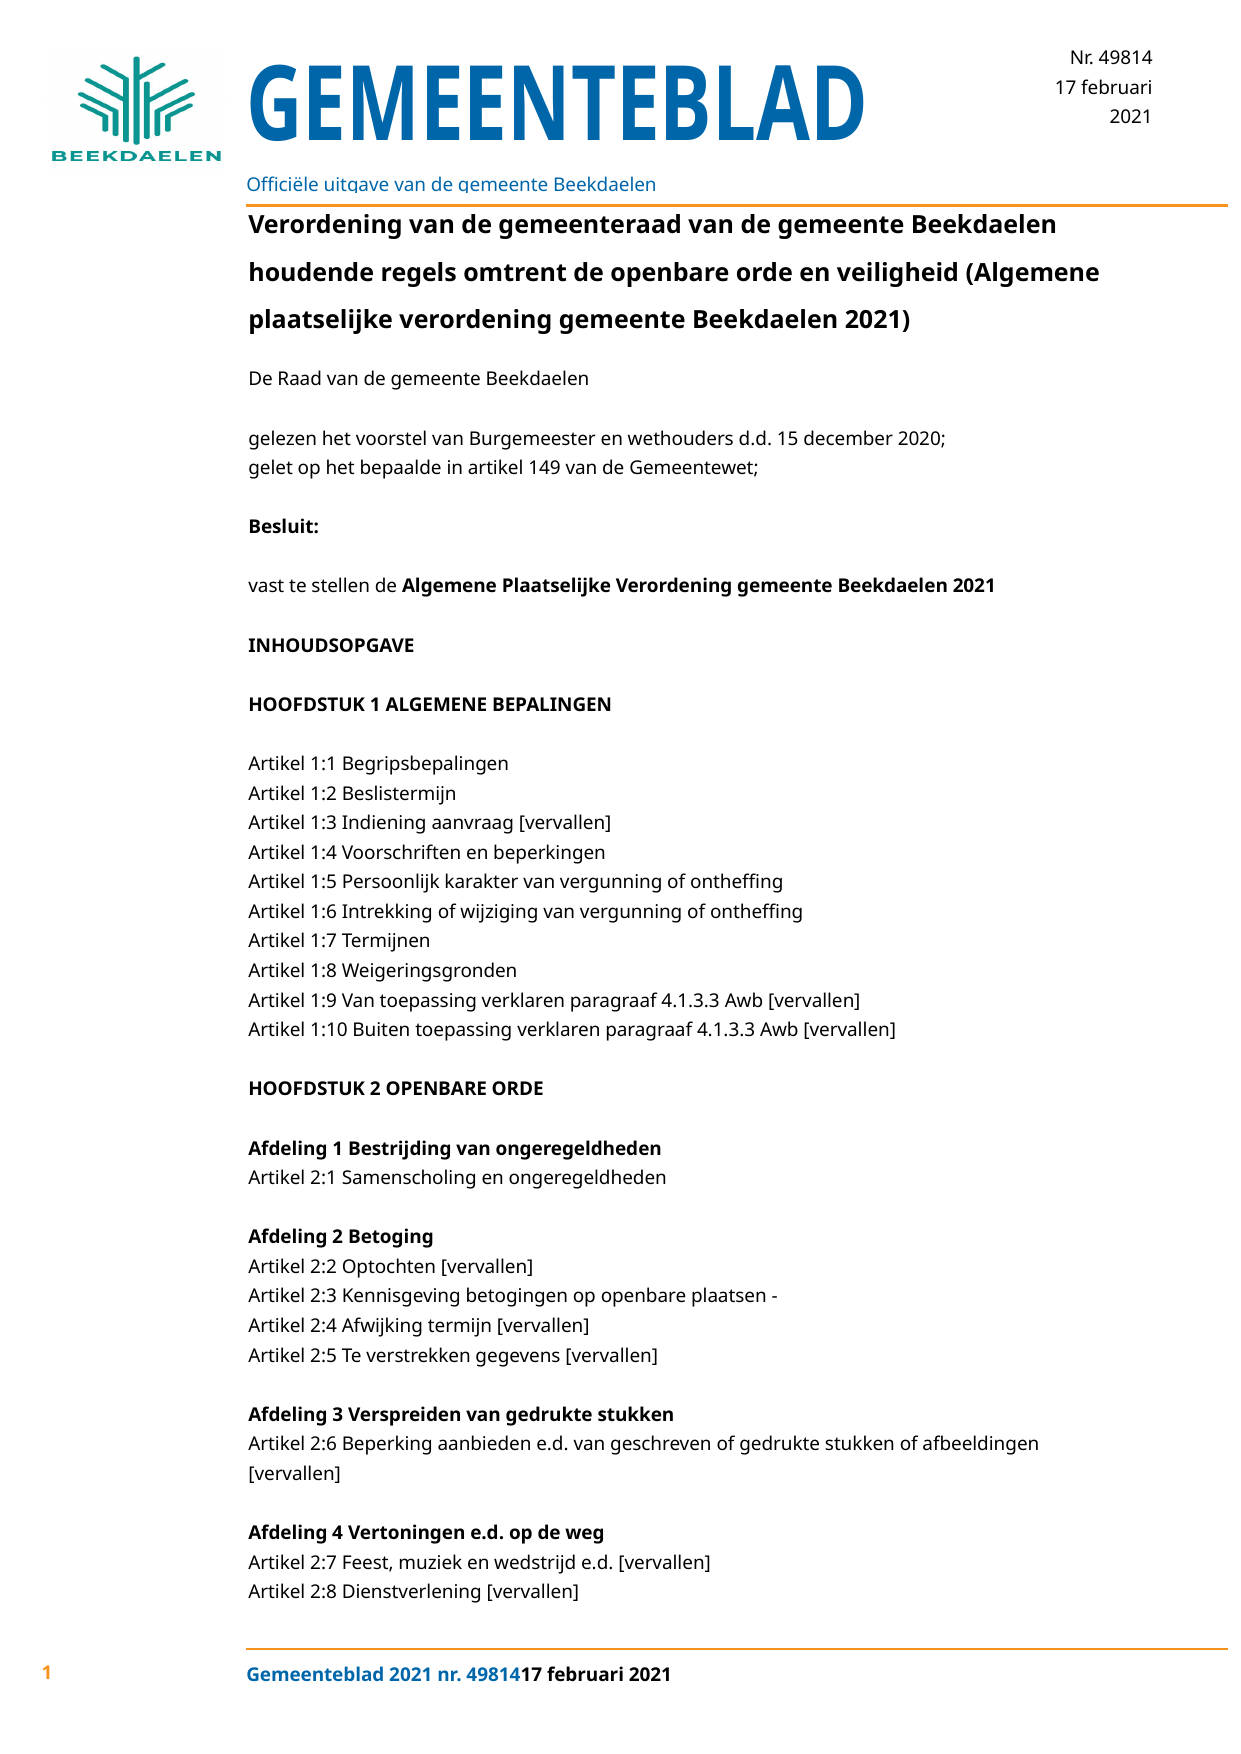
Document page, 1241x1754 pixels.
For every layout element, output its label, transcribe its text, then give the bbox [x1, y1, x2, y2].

text Artikel 1:7 Termijnen [248, 928, 1152, 953]
text Afdeling 1 Bestrijding van ongeregeldheden [248, 1135, 1152, 1160]
text Artikel 2:4 Afwijking termijn [vervallen] [248, 1312, 1152, 1338]
text Artikel 2:3 Kennisgeving betogingen op openbare plaatsen - [248, 1283, 1152, 1308]
text Afdeling 4 Vertoningen e.d. op de weg [248, 1519, 1152, 1545]
text Artikel 2:8 Dienstverlening [vervallen] [248, 1578, 1152, 1604]
text Artikel 2:1 Samenscholing en ongeregeldheden [248, 1164, 1152, 1190]
text Artikel 1:2 Beslistermijn [248, 780, 1152, 805]
text Artikel 2:5 Te verstrekken gegevens [vervallen] [248, 1342, 1152, 1367]
text INHOUDSOPGAVE [248, 632, 1152, 657]
text Verordening van de gemeenteraad van de gemeente Beekdaelen houdende regels omtrent de openbare orde en veiligheid (Algemene plaatselijke verordening gemeente Beekdaelen 2021) [248, 207, 1152, 336]
text [vervallen] [248, 1460, 1152, 1486]
text HOOFDSTUK 1 ALGEMENE BEPALINGEN [248, 691, 1152, 717]
text Besluit: [248, 513, 1152, 539]
text Artikel 2:6 Beperking aanbieden e.d. van geschreven of gedrukte stukken of afbeeldingen [248, 1431, 1152, 1456]
text Artikel 1:4 Voorschriften en beperkingen [248, 839, 1152, 864]
text De Raad van de gemeente Beekdaelen [248, 366, 1152, 391]
text Afdeling 2 Betoging [248, 1223, 1152, 1249]
text Artikel 1:6 Intrekking of wijziging van vergunning of ontheffing [248, 898, 1152, 924]
picture [41, 47, 231, 172]
text gelezen het voorstel van Burgemeester en wethouders d.d. 15 december 2020; [248, 425, 1152, 450]
text Artikel 1:5 Persoonlijk karakter van vergunning of ontheffing [248, 868, 1152, 894]
text Artikel 1:1 Begripsbepalingen [248, 750, 1152, 776]
text gelet op het bepaalde in artikel 149 van de Gemeentewet; [248, 454, 1152, 480]
text Artikel 1:9 Van toepassing verklaren paragraaf 4.1.3.3 Awb [vervallen] [248, 987, 1152, 1012]
text vast te stellen de Algemene Plaatselijke Verordening gemeente Beekdaelen 2021 [248, 573, 1152, 598]
text Artikel 1:8 Weigeringsgronden [248, 957, 1152, 983]
text Artikel 1:3 Indiening aanvraag [vervallen] [248, 809, 1152, 835]
text Artikel 1:10 Buiten toepassing verklaren paragraaf 4.1.3.3 Awb [vervallen] [248, 1016, 1152, 1042]
text Artikel 2:7 Feest, muziek en wedstrijd e.d. [vervallen] [248, 1549, 1152, 1574]
text HOOFDSTUK 2 OPENBARE ORDE [248, 1076, 1152, 1101]
text Artikel 2:2 Optochten [vervallen] [248, 1253, 1152, 1279]
text Afdeling 3 Verspreiden van gedrukte stukken [248, 1401, 1152, 1427]
